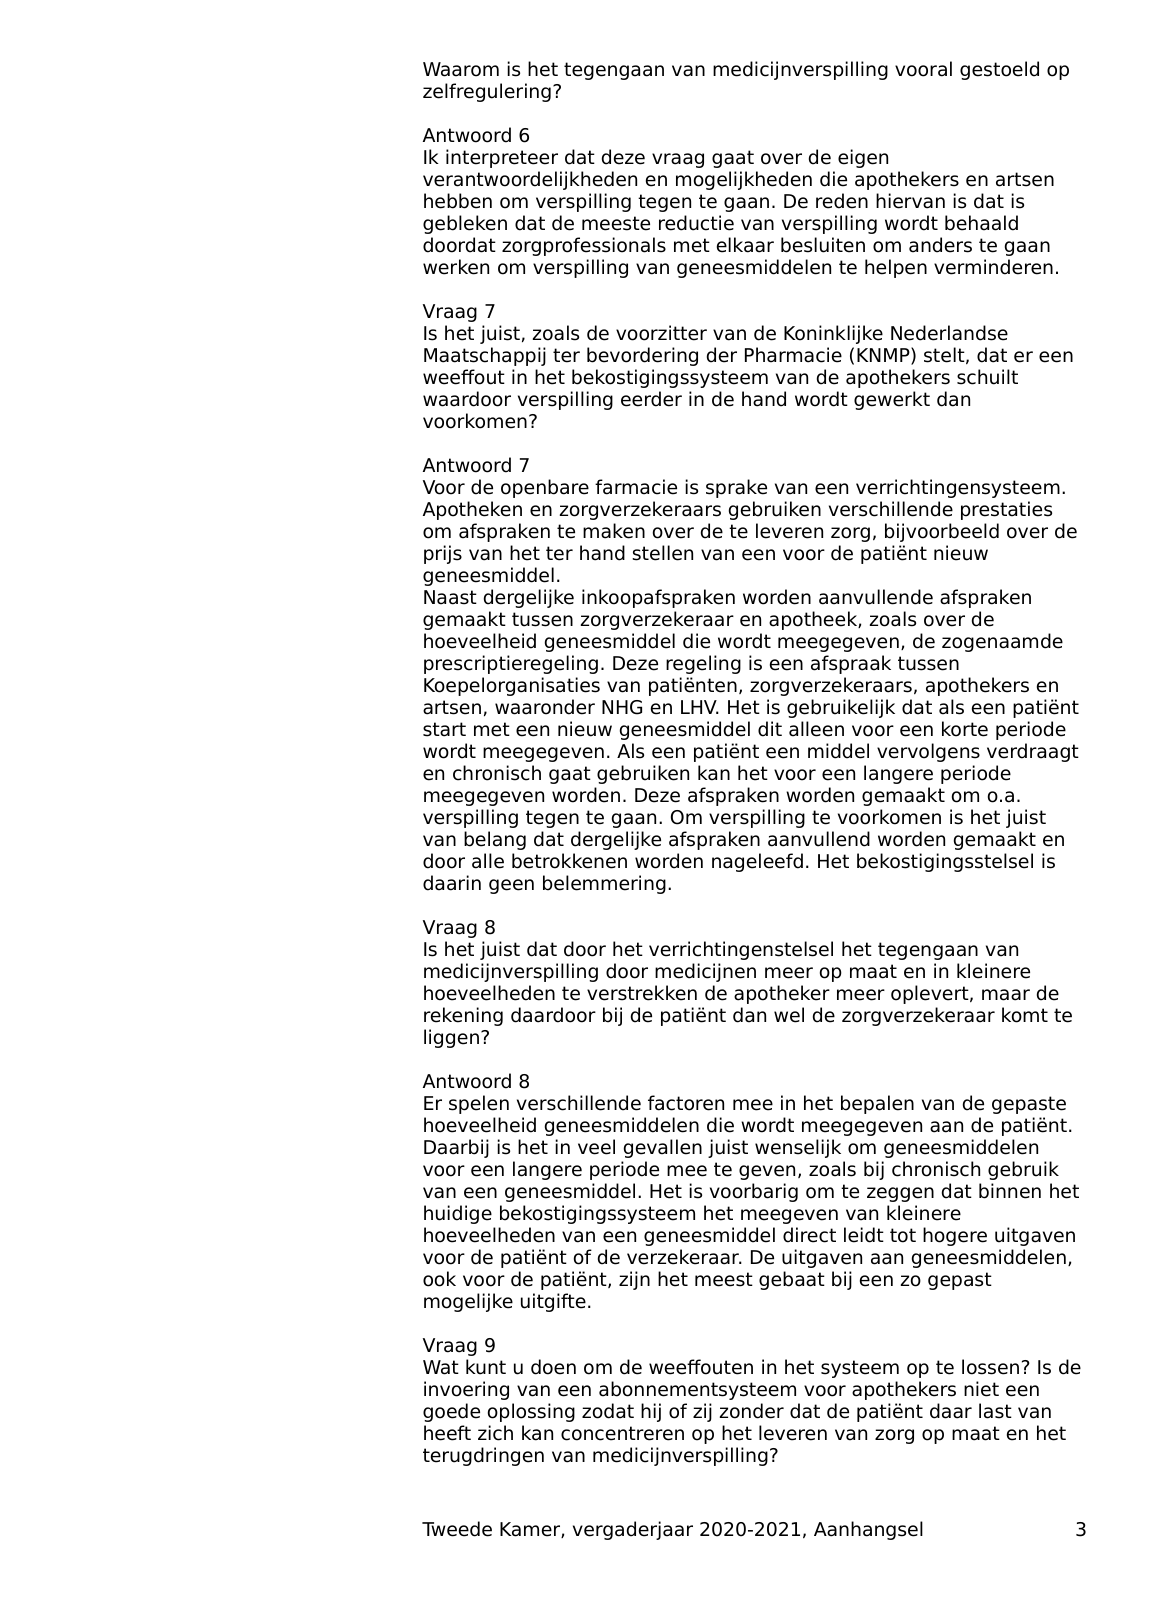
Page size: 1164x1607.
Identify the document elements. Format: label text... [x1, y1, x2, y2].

text Naast dergelijke inkoopafspraken worden aanvullende afspraken gemaakt tussen zorgverzekeraar en apotheek, zoals over de hoeveelheid geneesmiddel die wordt meegegeven, de zogenaamde prescriptieregeling. Deze regeling is een afspraak tussen Koepelorganisaties van patiënten, zorgverzekeraars, apothekers en artsen, waaronder NHG en LHV. Het is gebruikelijk dat als een patiënt start met een nieuw geneesmiddel dit alleen voor een korte periode wordt meegegeven. Als een patiënt een middel vervolgens verdraagt en chronisch gaat gebruiken kan het voor een langere periode meegegeven worden. Deze afspraken worden gemaakt om o.a. verspilling tegen te gaan. Om verspilling te voorkomen is het juist van belang dat dergelijke afspraken aanvullend worden gemaakt en door alle betrokkenen worden nageleefd. Het bekostigingsstelsel is daarin geen belemmering. [422, 587, 1087, 895]
text Antwoord 7 [422, 455, 1087, 477]
text Waarom is het tegengaan van medicijnverspilling vooral gestoeld op zelfregulering? [422, 59, 1087, 103]
text Antwoord 6 [422, 125, 1087, 147]
text Is het juist dat door het verrichtingenstelsel het tegengaan van medicijnverspilling door medicijnen meer op maat en in kleinere hoeveelheden te verstrekken de apotheker meer oplevert, maar de rekening daardoor bij de patiënt dan wel de zorgverzekeraar komt te liggen? [422, 939, 1087, 1049]
text Vraag 8 [422, 917, 1087, 939]
text Er spelen verschillende factoren mee in het bepalen van de gepaste hoeveelheid geneesmiddelen die wordt meegegeven aan de patiënt. Daarbij is het in veel gevallen juist wenselijk om geneesmiddelen voor een langere periode mee te geven, zoals bij chronisch gebruik van een geneesmiddel. Het is voorbarig om te zeggen dat binnen het huidige bekostigingssysteem het meegeven van kleinere hoeveelheden van een geneesmiddel direct leidt tot hogere uitgaven voor de patiënt of de verzekeraar. De uitgaven aan geneesmiddelen, ook voor de patiënt, zijn het meest gebaat bij een zo gepast mogelijke uitgifte. [422, 1093, 1087, 1313]
text Wat kunt u doen om de weeffouten in het systeem op te lossen? Is de invoering van een abonnementsysteem voor apothekers niet een goede oplossing zodat hij of zij zonder dat de patiënt daar last van heeft zich kan concentreren op het leveren van zorg op maat en het terugdringen van medicijnverspilling? [422, 1357, 1087, 1467]
text Ik interpreteer dat deze vraag gaat over de eigen verantwoordelijkheden en mogelijkheden die apothekers en artsen hebben om verspilling tegen te gaan. De reden hiervan is dat is gebleken dat de meeste reductie van verspilling wordt behaald doordat zorgprofessionals met elkaar besluiten om anders te gaan werken om verspilling van geneesmiddelen te helpen verminderen. [422, 147, 1087, 279]
text Antwoord 8 [422, 1071, 1087, 1093]
text Vraag 7 [422, 301, 1087, 323]
text Vraag 9 [422, 1335, 1087, 1357]
text Is het juist, zoals de voorzitter van de Koninklijke Nederlandse Maatschappij ter bevordering der Pharmacie (KNMP) stelt, dat er een weeffout in het bekostigingssysteem van de apothekers schuilt waardoor verspilling eerder in de hand wordt gewerkt dan voorkomen? [422, 323, 1087, 433]
text Voor de openbare farmacie is sprake van een verrichtingensysteem. Apotheken en zorgverzekeraars gebruiken verschillende prestaties om afspraken te maken over de te leveren zorg, bijvoorbeeld over de prijs van het ter hand stellen van een voor de patiënt nieuw geneesmiddel. [422, 477, 1087, 587]
